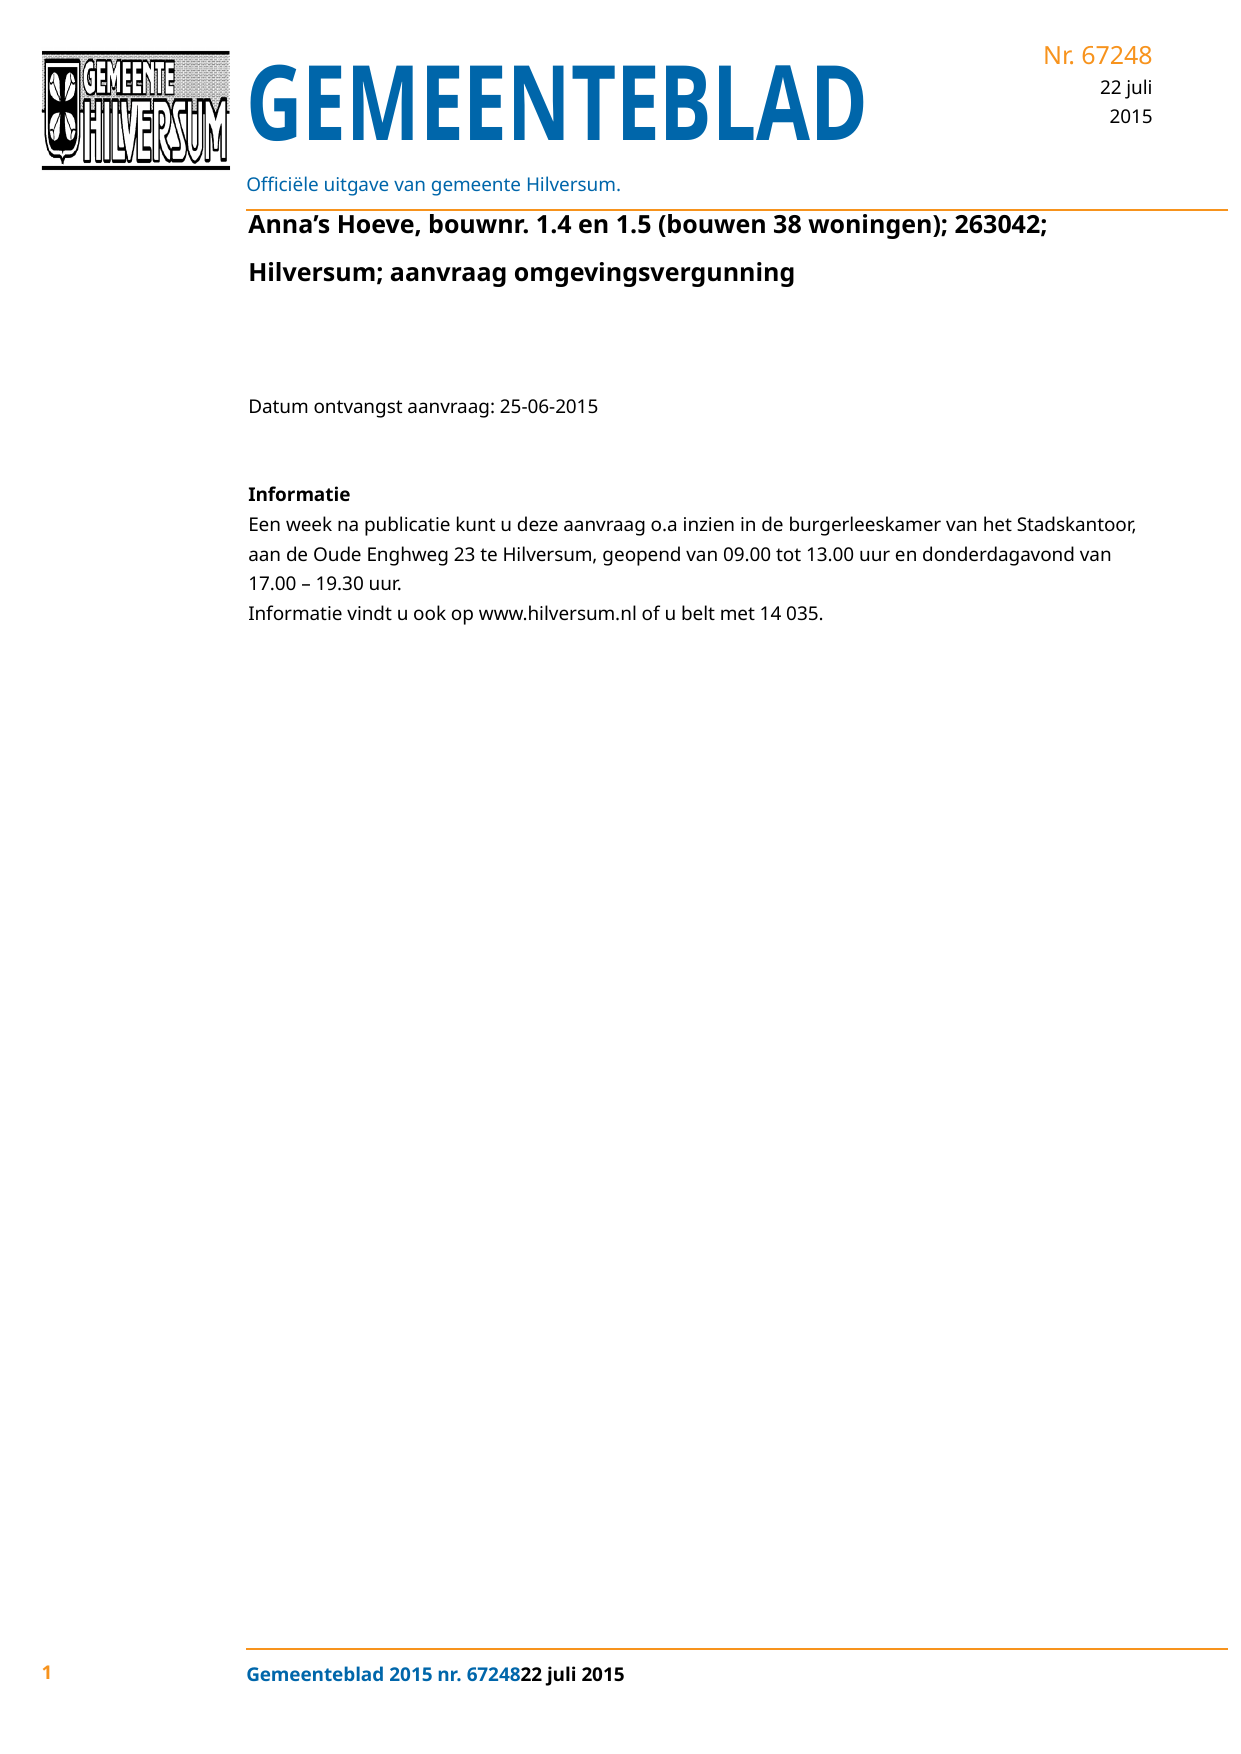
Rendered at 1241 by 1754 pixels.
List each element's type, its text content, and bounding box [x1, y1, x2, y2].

picture [41, 47, 231, 172]
text Informatie [248, 482, 1152, 507]
text Anna’s Hoeve, bouwnr. 1.4 en 1.5 (bouwen 38 woningen); 263042; Hilversum; aanvraag omgevingsvergunning [248, 211, 1152, 288]
text aan de Oude Enghweg 23 te Hilversum, geopend van 09.00 tot 13.00 uur en donderdagavond van 17.00 – 19.30 uur. [248, 541, 1152, 596]
text Informatie vindt u ook op www.hilversum.nl of u belt met 14 035. [248, 600, 1152, 626]
text Een week na publicatie kunt u deze aanvraag o.a inzien in de burgerleeskamer van het Stadskantoor, [248, 511, 1152, 537]
text Datum ontvangst aanvraag: 25-06-2015 [248, 393, 1152, 419]
